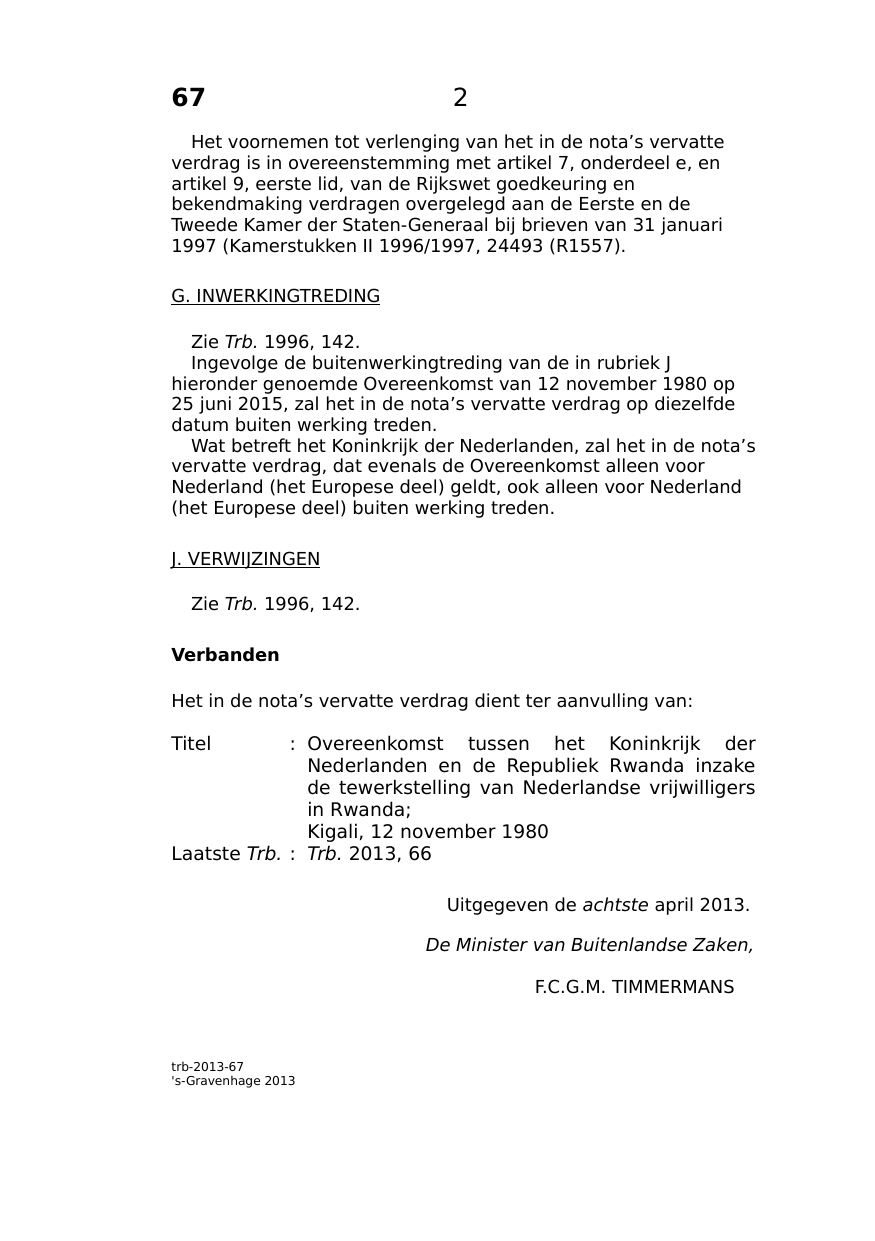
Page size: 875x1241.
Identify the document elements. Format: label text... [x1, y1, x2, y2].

subtitle G. INWERKINGTREDING [171, 286, 756, 307]
table_header Overeenkomst tussen het Koninkrijk der Nederlanden en de Republiek Rwanda inzake de tewerkstelling van Nederlandse vrijwilligers in Rwanda; Kigali, 12 november 1980 [307, 733, 756, 843]
text trb-2013-67 [171, 1060, 405, 1074]
subtitle Verbanden [171, 645, 756, 666]
table_header : [289, 733, 307, 843]
table_header Titel [171, 733, 289, 843]
text Uitgegeven de achtste april 2013. [171, 894, 756, 915]
subtitle J. VERWIJZINGEN [171, 548, 756, 569]
table_cell : [289, 843, 307, 864]
table_cell Trb. 2013, 66 [307, 843, 756, 864]
table_cell Laatste Trb. [171, 843, 289, 864]
text Het voornemen tot verlenging van het in de nota’s vervatte verdrag is in overeenstemming met artikel 7, onderdeel e, en artikel 9, eerste lid, van de Rijkswet goedkeuring en bekendmaking verdragen overgelegd aan de Eerste en de Tweede Kamer der Staten-Generaal bij brieven van 31 januari 1997 (Kamerstukken II 1996/1997, 24493 (R1557). [171, 132, 756, 256]
text Ingevolge de buitenwerkingtreding van de in rubriek J hieronder genoemde Overeenkomst van 12 november 1980 op 25 juni 2015, zal het in de nota’s vervatte verdrag op diezelfde datum buiten werking treden. [171, 353, 756, 436]
text Het in de nota’s vervatte verdrag dient ter aanvulling van: [171, 691, 756, 711]
text De Minister van Buitenlandse Zaken, F.C.G.M. TIMMERMANS [171, 935, 756, 997]
text Zie Trb. 1996, 142. [171, 332, 756, 353]
text 's-Gravenhage 2013 [171, 1074, 405, 1088]
text Zie Trb. 1996, 142. [171, 594, 756, 615]
text Wat betreft het Koninkrijk der Nederlanden, zal het in de nota’s vervatte verdrag, dat evenals de Overeenkomst alleen voor Nederland (het Europese deel) geldt, ook alleen voor Nederland (het Europese deel) buiten werking treden. [171, 436, 756, 518]
